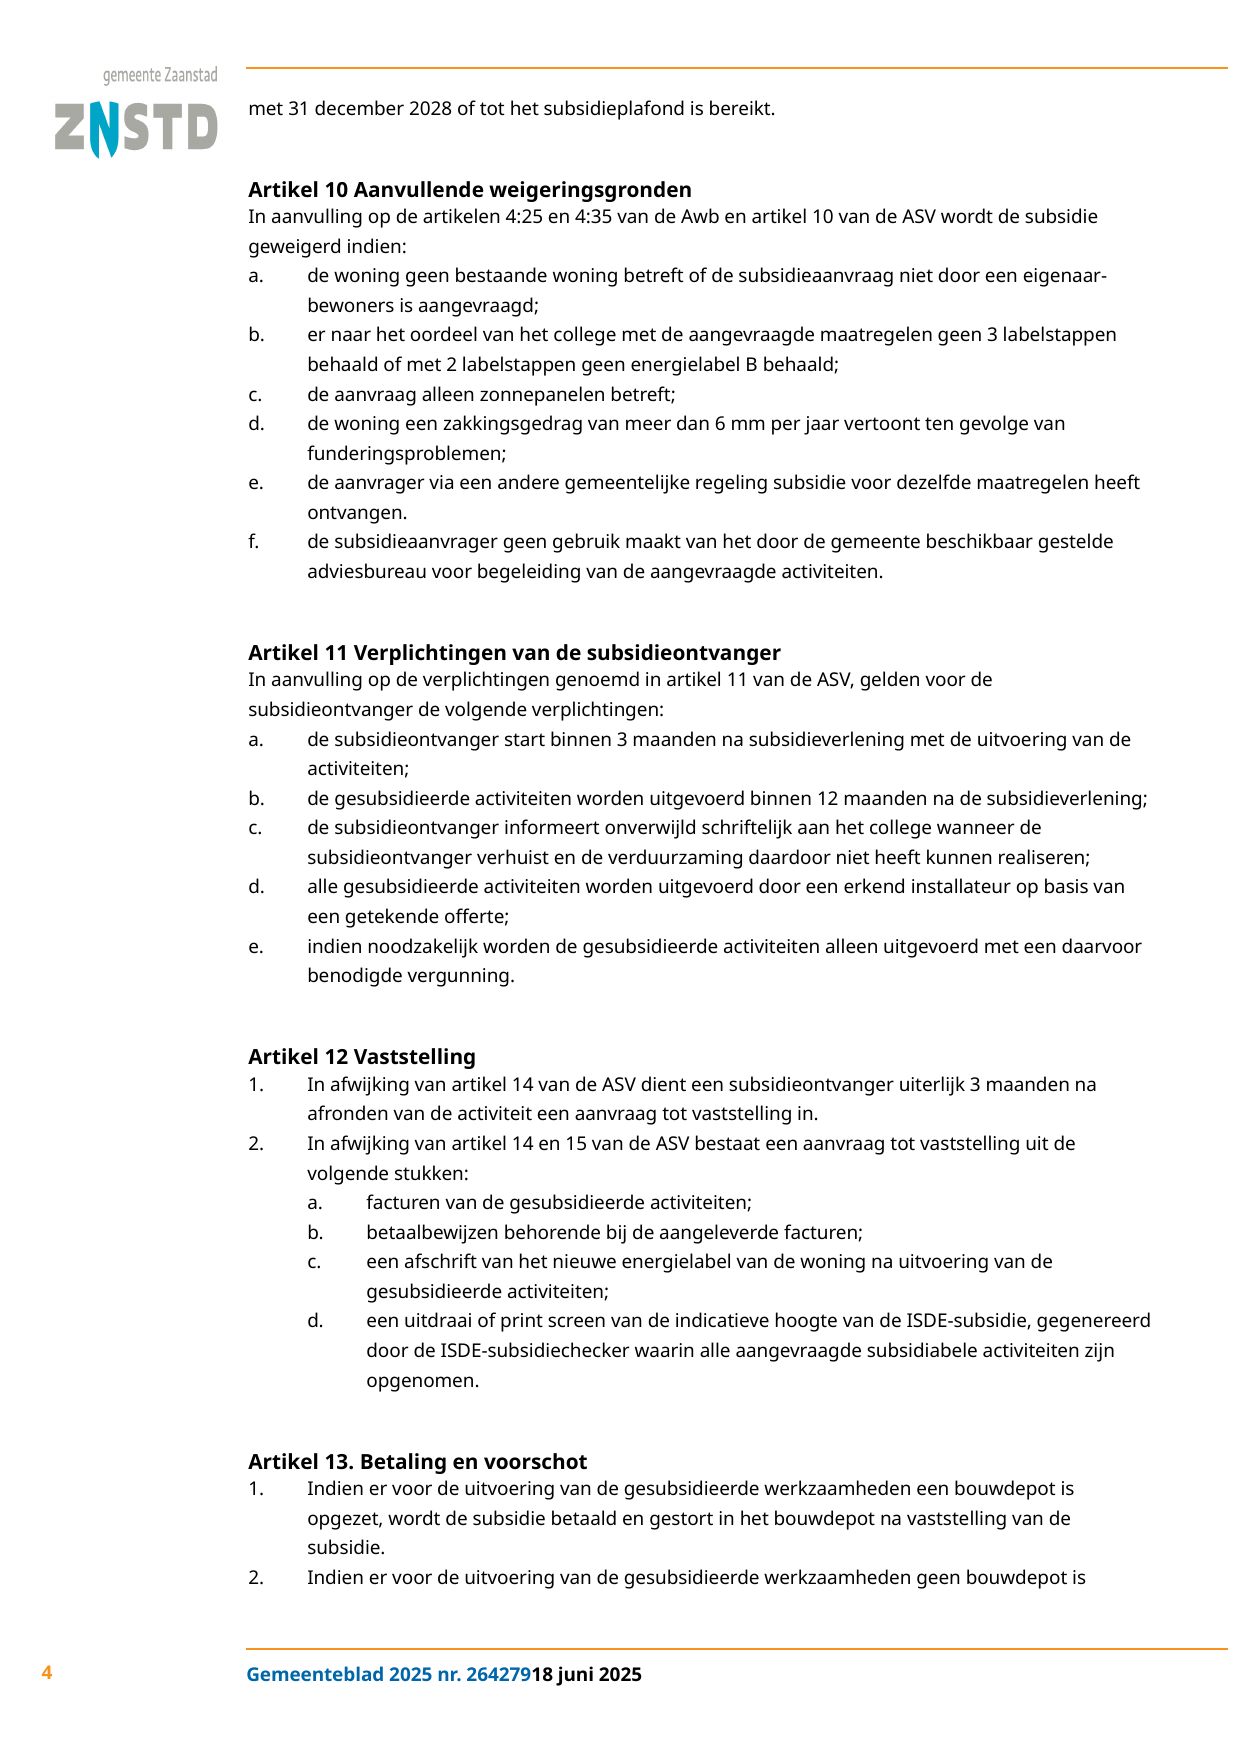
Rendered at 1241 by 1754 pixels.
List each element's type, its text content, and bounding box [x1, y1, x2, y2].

list de subsidieaanvrager geen gebruik maakt van het door de gemeente beschikbaar gestelde adviesbureau voor begeleiding van de aangevraagde activiteiten. [248, 529, 1152, 584]
picture [41, 47, 231, 172]
list de woning geen bestaande woning betreft of de subsidieaanvraag niet door een eigenaar-bewoners is aangevraagd; [248, 262, 1152, 318]
text Artikel 12 Vaststelling [248, 1042, 1152, 1071]
list Indien er voor de uitvoering van de gesubsidieerde werkzaamheden een bouwdepot is opgezet, wordt de subsidie betaald en gestort in het bouwdepot na vaststelling van de subsidie. [248, 1475, 1152, 1560]
list alle gesubsidieerde activiteiten worden uitgevoerd door een erkend installateur op basis van een getekende offerte; [248, 874, 1152, 929]
text In aanvulling op de artikelen 4:25 en 4:35 van de Awb en artikel 10 van de ASV wordt de subsidie geweigerd indien: [248, 203, 1152, 258]
list een afschrift van het nieuwe energielabel van de woning na uitvoering van de gesubsidieerde activiteiten; [307, 1248, 1152, 1304]
list indien noodzakelijk worden de gesubsidieerde activiteiten alleen uitgevoerd met een daarvoor benodigde vergunning. [248, 933, 1152, 988]
text In aanvulling op de verplichtingen genoemd in artikel 11 van de ASV, gelden voor de subsidieontvanger de volgende verplichtingen: [248, 667, 1152, 722]
list Indien er voor de uitvoering van de gesubsidieerde werkzaamheden geen bouwdepot is [248, 1564, 1152, 1590]
list betaalbewijzen behorende bij de aangeleverde facturen; [307, 1219, 1152, 1244]
text Artikel 13. Betaling en voorschot [248, 1447, 1152, 1475]
list een uitdraai of print screen van de indicatieve hoogte van de ISDE-subsidie, gegenereerd door de ISDE-subsidiechecker waarin alle aangevraagde subsidiabele activiteiten zijn opgenomen. [307, 1308, 1152, 1392]
list de aanvraag alleen zonnepanelen betreft; [248, 381, 1152, 406]
text met 31 december 2028 of tot het subsidieplafond is bereikt. [248, 95, 1152, 121]
list de gesubsidieerde activiteiten worden uitgevoerd binnen 12 maanden na de subsidieverlening; [248, 785, 1152, 811]
list facturen van de gesubsidieerde activiteiten; [307, 1189, 1152, 1215]
list In afwijking van artikel 14 en 15 van de ASV bestaat een aanvraag tot vaststelling uit de volgende stukken: [248, 1130, 1152, 1185]
list de aanvrager via een andere gemeentelijke regeling subsidie voor dezelfde maatregelen heeft ontvangen. [248, 469, 1152, 525]
list de subsidieontvanger start binnen 3 maanden na subsidieverlening met de uitvoering van de activiteiten; [248, 726, 1152, 781]
text Artikel 11 Verplichtingen van de subsidieontvanger [248, 638, 1152, 667]
text Artikel 10 Aanvullende weigeringsgronden [248, 175, 1152, 203]
list de subsidieontvanger informeert onverwijld schriftelijk aan het college wanneer de subsidieontvanger verhuist en de verduurzaming daardoor niet heeft kunnen realiseren; [248, 814, 1152, 870]
list de woning een zakkingsgedrag van meer dan 6 mm per jaar vertoont ten gevolge van funderingsproblemen; [248, 410, 1152, 466]
list er naar het oordeel van het college met de aangevraagde maatregelen geen 3 labelstappen behaald of met 2 labelstappen geen energielabel B behaald; [248, 322, 1152, 377]
list In afwijking van artikel 14 van de ASV dient een subsidieontvanger uiterlijk 3 maanden na afronden van de activiteit een aanvraag tot vaststelling in. [248, 1071, 1152, 1126]
